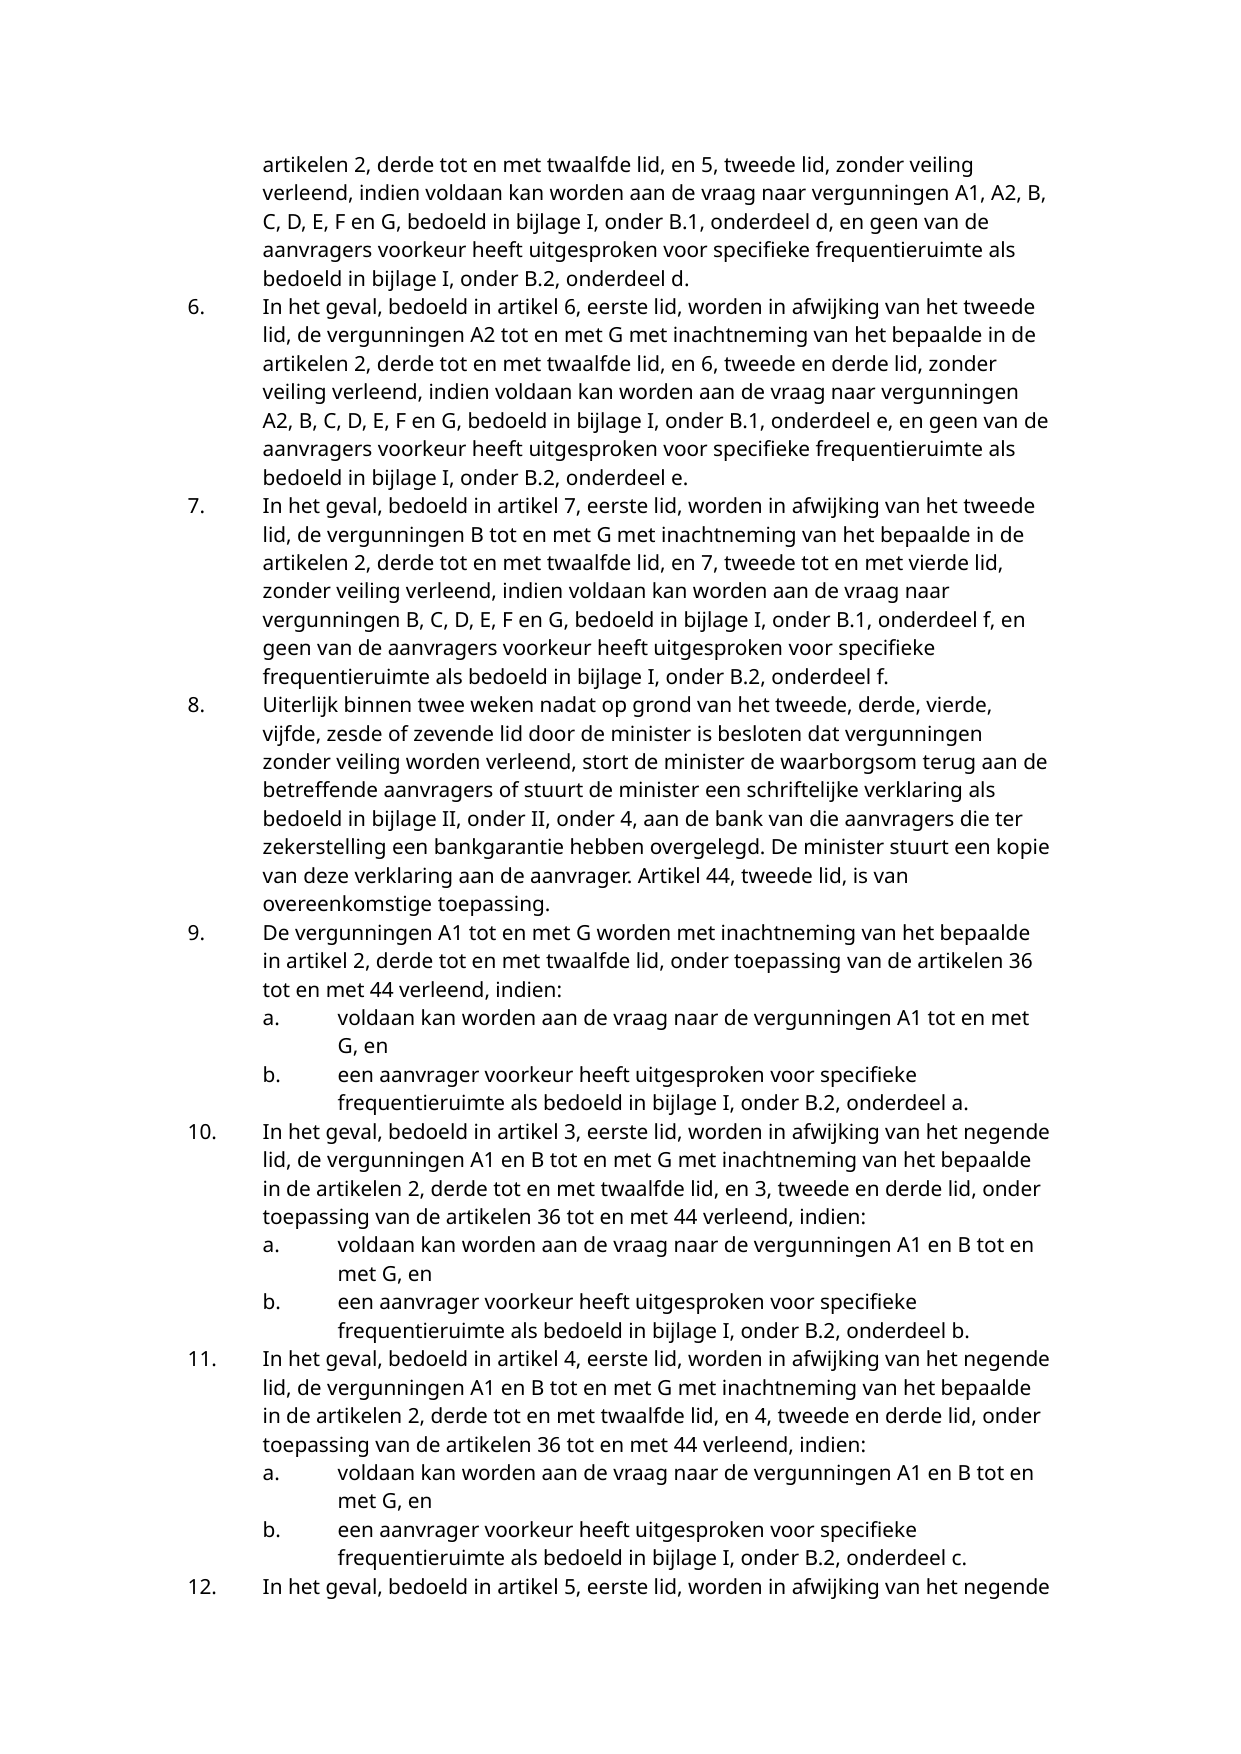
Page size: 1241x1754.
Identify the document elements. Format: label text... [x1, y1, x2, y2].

list een aanvrager voorkeur heeft uitgesproken voor specifieke frequentieruimte als bedoeld in bijlage I, onder B.2, onderdeel b. [262, 1287, 1053, 1344]
list In het geval, bedoeld in artikel 5, eerste lid, worden in afwijking van het negende [187, 1572, 1053, 1600]
list een aanvrager voorkeur heeft uitgesproken voor specifieke frequentieruimte als bedoeld in bijlage I, onder B.2, onderdeel c. [262, 1515, 1053, 1572]
list Uiterlijk binnen twee weken nadat op grond van het tweede, derde, vierde, vijfde, zesde of zevende lid door de minister is besloten dat vergunningen zonder veiling worden verleend, stort de minister de waarborgsom terug aan de betreffende aanvragers of stuurt de minister een schriftelijke verklaring als bedoeld in bijlage II, onder II, onder 4, aan de bank van die aanvragers die ter zekerstelling een bankgarantie hebben overgelegd. De minister stuurt een kopie van deze verklaring aan de aanvrager. Artikel 44, tweede lid, is van overeenkomstige toepassing. [187, 690, 1053, 918]
list In het geval, bedoeld in artikel 6, eerste lid, worden in afwijking van het tweede lid, de vergunningen A2 tot en met G met inachtneming van het bepaalde in de artikelen 2, derde tot en met twaalfde lid, en 6, tweede en derde lid, zonder veiling verleend, indien voldaan kan worden aan de vraag naar vergunningen A2, B, C, D, E, F en G, bedoeld in bijlage I, onder B.1, onderdeel e, en geen van de aanvragers voorkeur heeft uitgesproken voor specifieke frequentieruimte als bedoeld in bijlage I, onder B.2, onderdeel e. [187, 292, 1053, 491]
list In het geval, bedoeld in artikel 4, eerste lid, worden in afwijking van het negende lid, de vergunningen A1 en B tot en met G met inachtneming van het bepaalde in de artikelen 2, derde tot en met twaalfde lid, en 4, tweede en derde lid, onder toepassing van de artikelen 36 tot en met 44 verleend, indien: [187, 1344, 1053, 1458]
list artikelen 2, derde tot en met twaalfde lid, en 5, tweede lid, zonder veiling verleend, indien voldaan kan worden aan de vraag naar vergunningen A1, A2, B, C, D, E, F en G, bedoeld in bijlage I, onder B.1, onderdeel d, en geen van de aanvragers voorkeur heeft uitgesproken voor specifieke frequentieruimte als bedoeld in bijlage I, onder B.2, onderdeel d. [187, 150, 1053, 292]
list In het geval, bedoeld in artikel 3, eerste lid, worden in afwijking van het negende lid, de vergunningen A1 en B tot en met G met inachtneming van het bepaalde in de artikelen 2, derde tot en met twaalfde lid, en 3, tweede en derde lid, onder toepassing van de artikelen 36 tot en met 44 verleend, indien: [187, 1117, 1053, 1231]
list een aanvrager voorkeur heeft uitgesproken voor specifieke frequentieruimte als bedoeld in bijlage I, onder B.2, onderdeel a. [262, 1060, 1053, 1117]
list De vergunningen A1 tot en met G worden met inachtneming van het bepaalde in artikel 2, derde tot en met twaalfde lid, onder toepassing van de artikelen 36 tot en met 44 verleend, indien: [187, 918, 1053, 1003]
list voldaan kan worden aan de vraag naar de vergunningen A1 en B tot en met G, en [262, 1231, 1053, 1287]
list voldaan kan worden aan de vraag naar de vergunningen A1 tot en met G, en [262, 1003, 1053, 1060]
list voldaan kan worden aan de vraag naar de vergunningen A1 en B tot en met G, en [262, 1458, 1053, 1515]
list In het geval, bedoeld in artikel 7, eerste lid, worden in afwijking van het tweede lid, de vergunningen B tot en met G met inachtneming van het bepaalde in de artikelen 2, derde tot en met twaalfde lid, en 7, tweede tot en met vierde lid, zonder veiling verleend, indien voldaan kan worden aan de vraag naar vergunningen B, C, D, E, F en G, bedoeld in bijlage I, onder B.1, onderdeel f, en geen van de aanvragers voorkeur heeft uitgesproken voor specifieke frequentieruimte als bedoeld in bijlage I, onder B.2, onderdeel f. [187, 491, 1053, 690]
